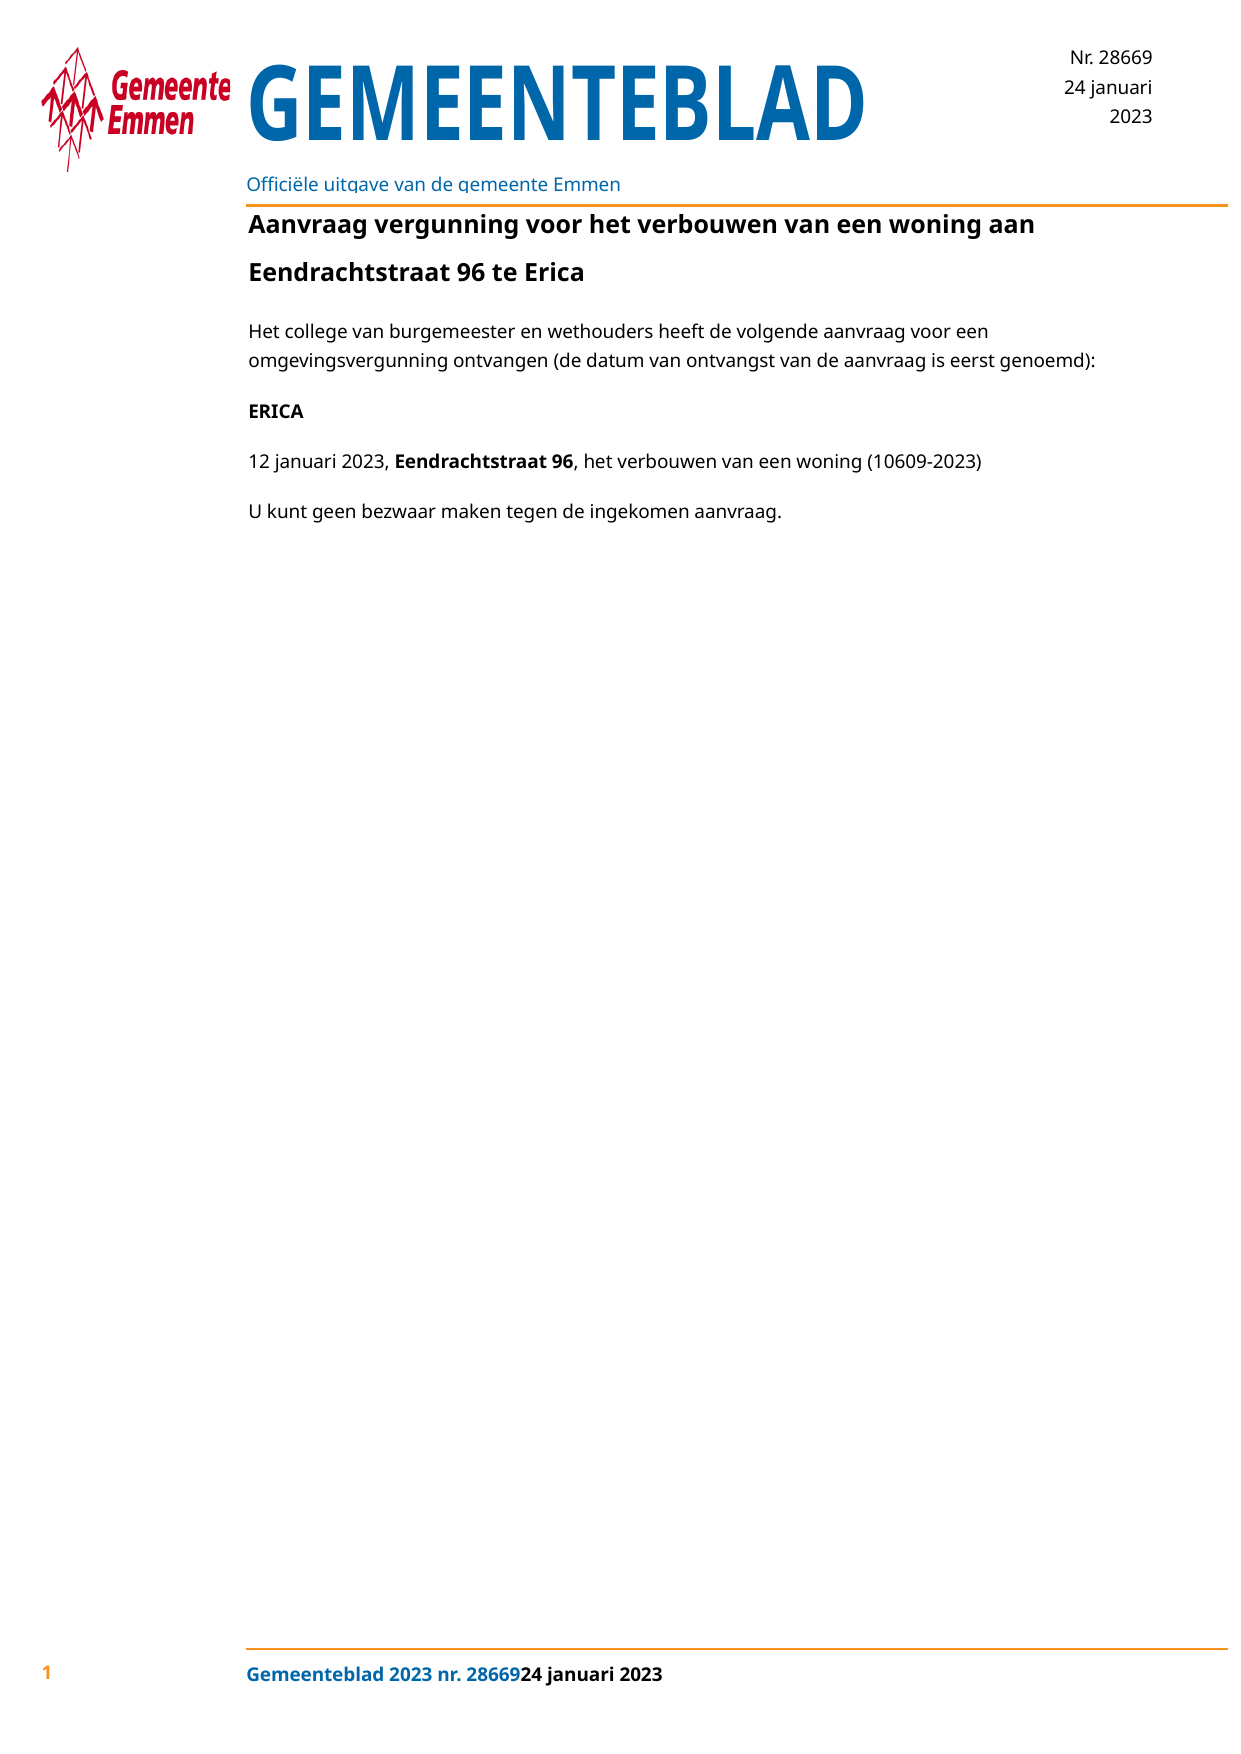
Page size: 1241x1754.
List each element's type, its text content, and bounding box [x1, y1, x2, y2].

picture [41, 47, 231, 172]
text Het college van burgemeester en wethouders heeft de volgende aanvraag voor een omgevingsvergunning ontvangen (de datum van ontvangst van de aanvraag is eerst genoemd): [248, 318, 1152, 373]
text U kunt geen bezwaar maken tegen de ingekomen aanvraag. [248, 499, 1152, 524]
text Aanvraag vergunning voor het verbouwen van een woning aan Eendrachtstraat 96 te Erica [248, 207, 1152, 288]
text 12 januari 2023, Eendrachtstraat 96, het verbouwen van een woning (10609-2023) [248, 448, 1152, 474]
text ERICA [248, 398, 1152, 424]
